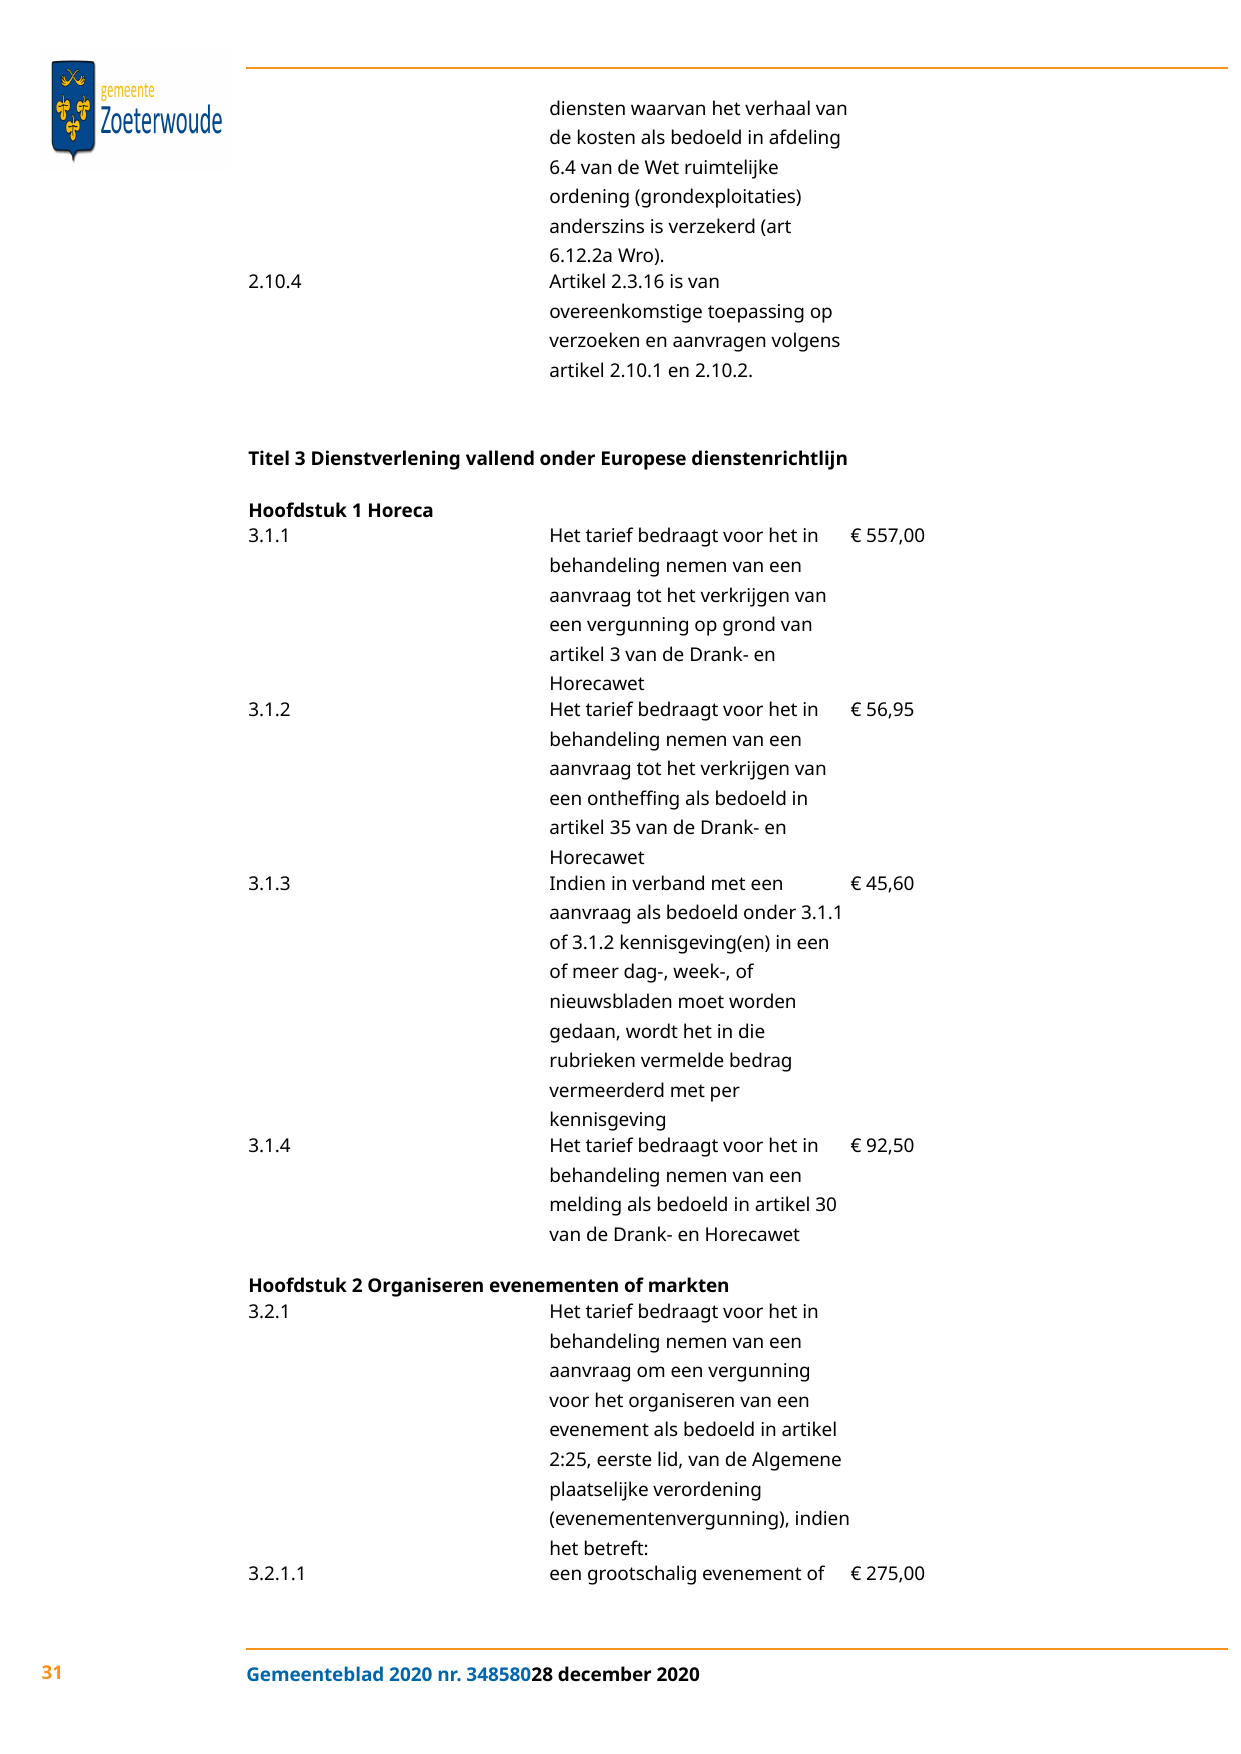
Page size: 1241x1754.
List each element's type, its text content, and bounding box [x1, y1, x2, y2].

table_header Titel 3 Dienstverlening vallend onder Europese dienstenrichtlijn [248, 445, 850, 471]
table_cell [850, 1298, 1152, 1561]
table_cell Het tarief bedraagt voor het in behandeling nemen van een aanvraag tot het verkrijgen van een ontheffing als bedoeld in artikel 35 van de Drank- en Horecawet [549, 696, 850, 870]
table_cell [850, 1273, 1152, 1298]
table_cell 3.1.2 [248, 696, 549, 870]
table_cell Hoofdstuk 1 Horeca [248, 497, 850, 523]
table_cell [850, 471, 1152, 497]
table_cell Artikel 2.3.16 is van overeenkomstige toepassing op verzoeken en aanvragen volgens artikel 2.10.1 en 2.10.2. [549, 269, 850, 383]
table_cell Indien in verband met een aanvraag als bedoeld onder 3.1.1 of 3.1.2 kennisgeving(en) in een of meer dag-, week-, of nieuwsbladen moet worden gedaan, wordt het in die rubrieken vermelde bedrag vermeerderd met per kennisgeving [549, 870, 850, 1132]
table_cell diensten waarvan het verhaal van de kosten als bedoeld in afdeling 6.4 van de Wet ruimtelijke ordening (grondexploitaties) anderszins is verzekerd (art 6.12.2a Wro). [549, 95, 850, 268]
table_cell [248, 1247, 549, 1272]
table_cell € 557,00 [850, 523, 1152, 696]
table_cell [549, 1247, 850, 1272]
table_cell € 45,60 [850, 870, 1152, 1132]
table_cell 3.2.1.1 [248, 1561, 549, 1586]
table_cell 3.1.1 [248, 523, 549, 696]
picture [41, 47, 231, 172]
table_cell Het tarief bedraagt voor het in behandeling nemen van een melding als bedoeld in artikel 30 van de Drank- en Horecawet [549, 1132, 850, 1247]
table_cell 3.2.1 [248, 1298, 549, 1561]
table_cell € 56,95 [850, 696, 1152, 870]
table_cell [248, 471, 549, 497]
table_cell 3.1.3 [248, 870, 549, 1132]
table_cell [850, 95, 1152, 268]
table_cell [248, 95, 549, 268]
table_cell [850, 1247, 1152, 1272]
table_cell Het tarief bedraagt voor het in behandeling nemen van een aanvraag tot het verkrijgen van een vergunning op grond van artikel 3 van de Drank- en Horecawet [549, 523, 850, 696]
table_cell [850, 497, 1152, 523]
table_cell 2.10.4 [248, 269, 549, 383]
table_cell € 92,50 [850, 1132, 1152, 1247]
table_cell Hoofdstuk 2 Organiseren evenementen of markten [248, 1273, 850, 1298]
table_cell € 275,00 [850, 1561, 1152, 1586]
table_cell een grootschalig evenement of [549, 1561, 850, 1586]
table_cell 3.1.4 [248, 1132, 549, 1247]
table_header [850, 445, 1152, 471]
table_cell [850, 269, 1152, 383]
table_cell Het tarief bedraagt voor het in behandeling nemen van een aanvraag om een vergunning voor het organiseren van een evenement als bedoeld in artikel 2:25, eerste lid, van de Algemene plaatselijke verordening (evenementenvergunning), indien het betreft: [549, 1298, 850, 1561]
table_cell [549, 471, 850, 497]
